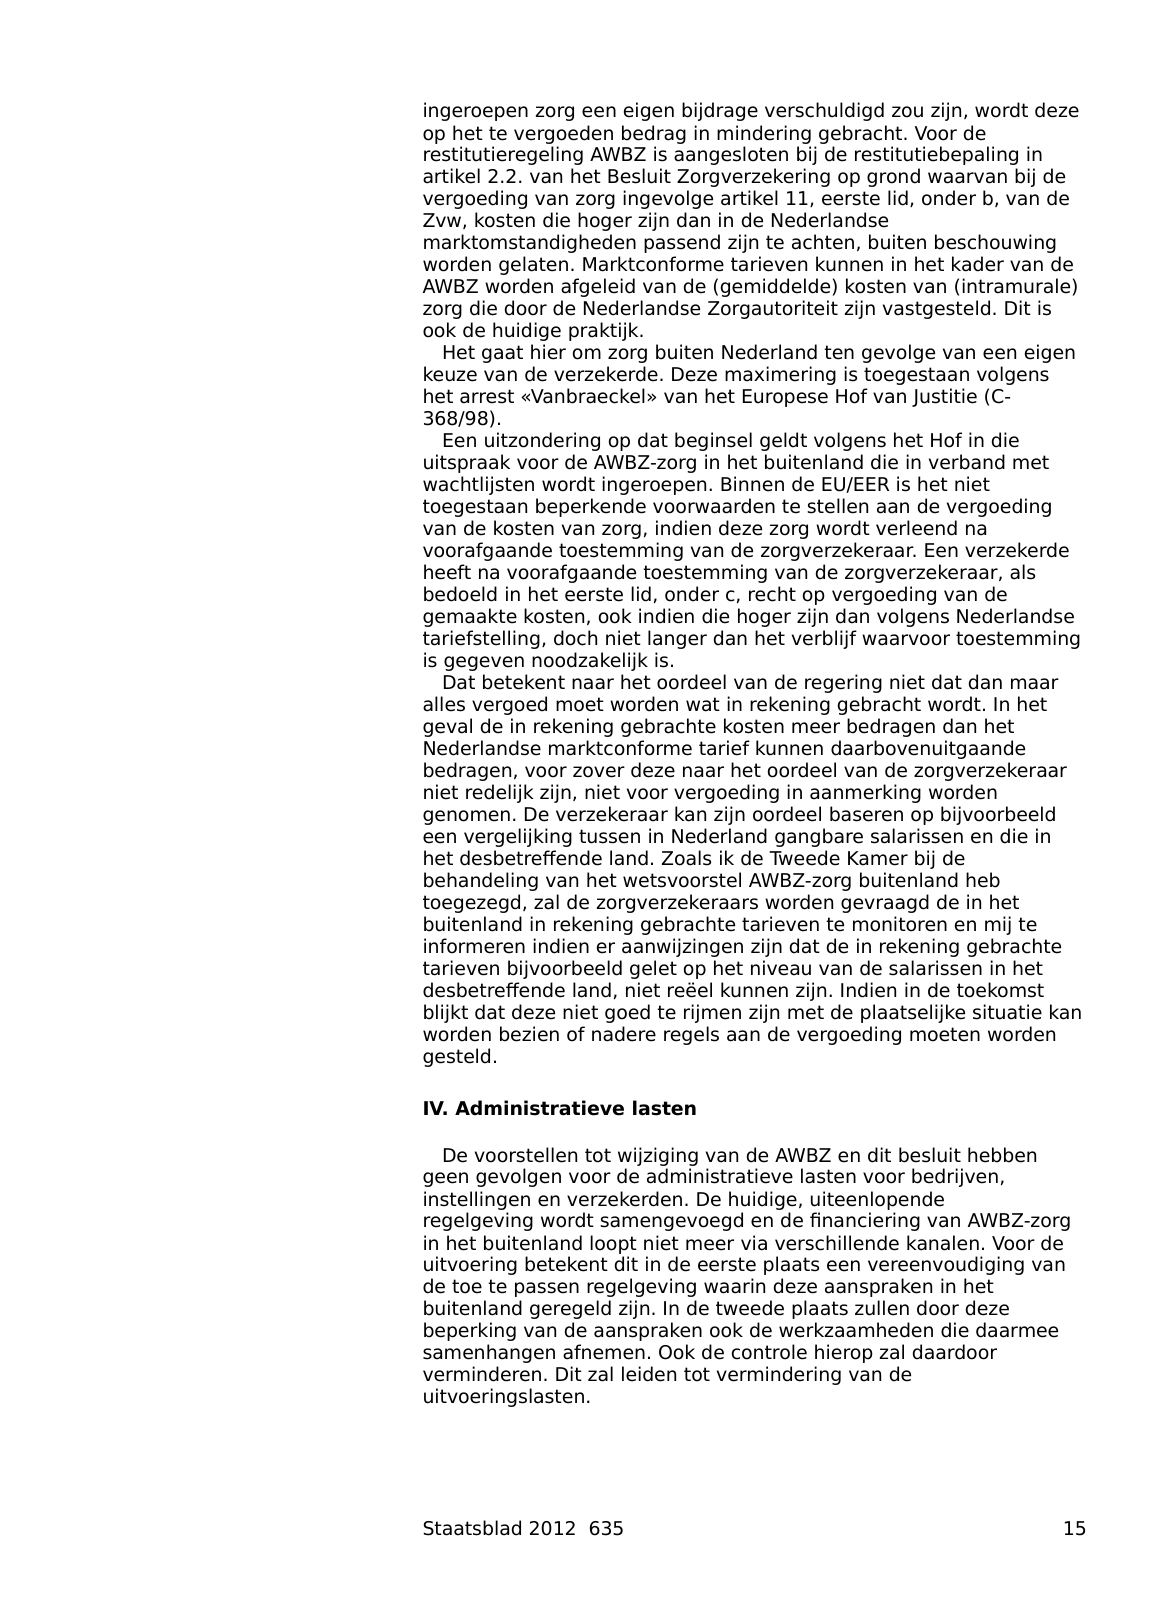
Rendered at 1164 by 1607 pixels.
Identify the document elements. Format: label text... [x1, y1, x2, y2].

text Het gaat hier om zorg buiten Nederland ten gevolge van een eigen keuze van de verzekerde. Deze maximering is toegestaan volgens het arrest «Vanbraeckel» van het Europese Hof van Justitie (C-368/98). [422, 342, 1087, 430]
text Een uitzondering op dat beginsel geldt volgens het Hof in die uitspraak voor de AWBZ-zorg in het buitenland die in verband met wachtlijsten wordt ingeroepen. Binnen de EU/EER is het niet toegestaan beperkende voorwaarden te stellen aan de vergoeding van de kosten van zorg, indien deze zorg wordt verleend na voorafgaande toestemming van de zorgverzekeraar. Een verzekerde heeft na voorafgaande toestemming van de zorgverzekeraar, als bedoeld in het eerste lid, onder c, recht op vergoeding van de gemaakte kosten, ook indien die hoger zijn dan volgens Nederlandse tariefstelling, doch niet langer dan het verblijf waarvoor toestemming is gegeven noodzakelijk is. [422, 430, 1087, 672]
text De voorstellen tot wijziging van de AWBZ en dit besluit hebben geen gevolgen voor de administratieve lasten voor bedrijven, instellingen en verzekerden. De huidige, uiteenlopende regelgeving wordt samengevoegd en de financiering van AWBZ-zorg in het buitenland loopt niet meer via verschillende kanalen. Voor de uitvoering betekent dit in de eerste plaats een vereenvoudiging van de toe te passen regelgeving waarin deze aanspraken in het buitenland geregeld zijn. In de tweede plaats zullen door deze beperking van de aanspraken ook de werkzaamheden die daarmee samenhangen afnemen. Ook de controle hierop zal daardoor verminderen. Dit zal leiden tot vermindering van de uitvoeringslasten. [422, 1144, 1087, 1408]
text Dat betekent naar het oordeel van de regering niet dat dan maar alles vergoed moet worden wat in rekening gebracht wordt. In het geval de in rekening gebrachte kosten meer bedragen dan het Nederlandse marktconforme tarief kunnen daarbovenuitgaande bedragen, voor zover deze naar het oordeel van de zorgverzekeraar niet redelijk zijn, niet voor vergoeding in aanmerking worden genomen. De verzekeraar kan zijn oordeel baseren op bijvoorbeeld een vergelijking tussen in Nederland gangbare salarissen en die in het desbetreffende land. Zoals ik de Tweede Kamer bij de behandeling van het wetsvoorstel AWBZ-zorg buitenland heb toegezegd, zal de zorgverzekeraars worden gevraagd de in het buitenland in rekening gebrachte tarieven te monitoren en mij te informeren indien er aanwijzingen zijn dat de in rekening gebrachte tarieven bijvoorbeeld gelet op het niveau van de salarissen in het desbetreffende land, niet reëel kunnen zijn. Indien in de toekomst blijkt dat deze niet goed te rijmen zijn met de plaatselijke situatie kan worden bezien of nadere regels aan de vergoeding moeten worden gesteld. [422, 672, 1087, 1067]
subtitle IV. Administratieve lasten [422, 1097, 1087, 1119]
text ingeroepen zorg een eigen bijdrage verschuldigd zou zijn, wordt deze op het te vergoeden bedrag in mindering gebracht. Voor de restitutieregeling AWBZ is aangesloten bij de restitutiebepaling in artikel 2.2. van het Besluit Zorgverzekering op grond waarvan bij de vergoeding van zorg ingevolge artikel 11, eerste lid, onder b, van de Zvw, kosten die hoger zijn dan in de Nederlandse marktomstandigheden passend zijn te achten, buiten beschouwing worden gelaten. Marktconforme tarieven kunnen in het kader van de AWBZ worden afgeleid van de (gemiddelde) kosten van (intramurale) zorg die door de Nederlandse Zorgautoriteit zijn vastgesteld. Dit is ook de huidige praktijk. [422, 100, 1087, 342]
